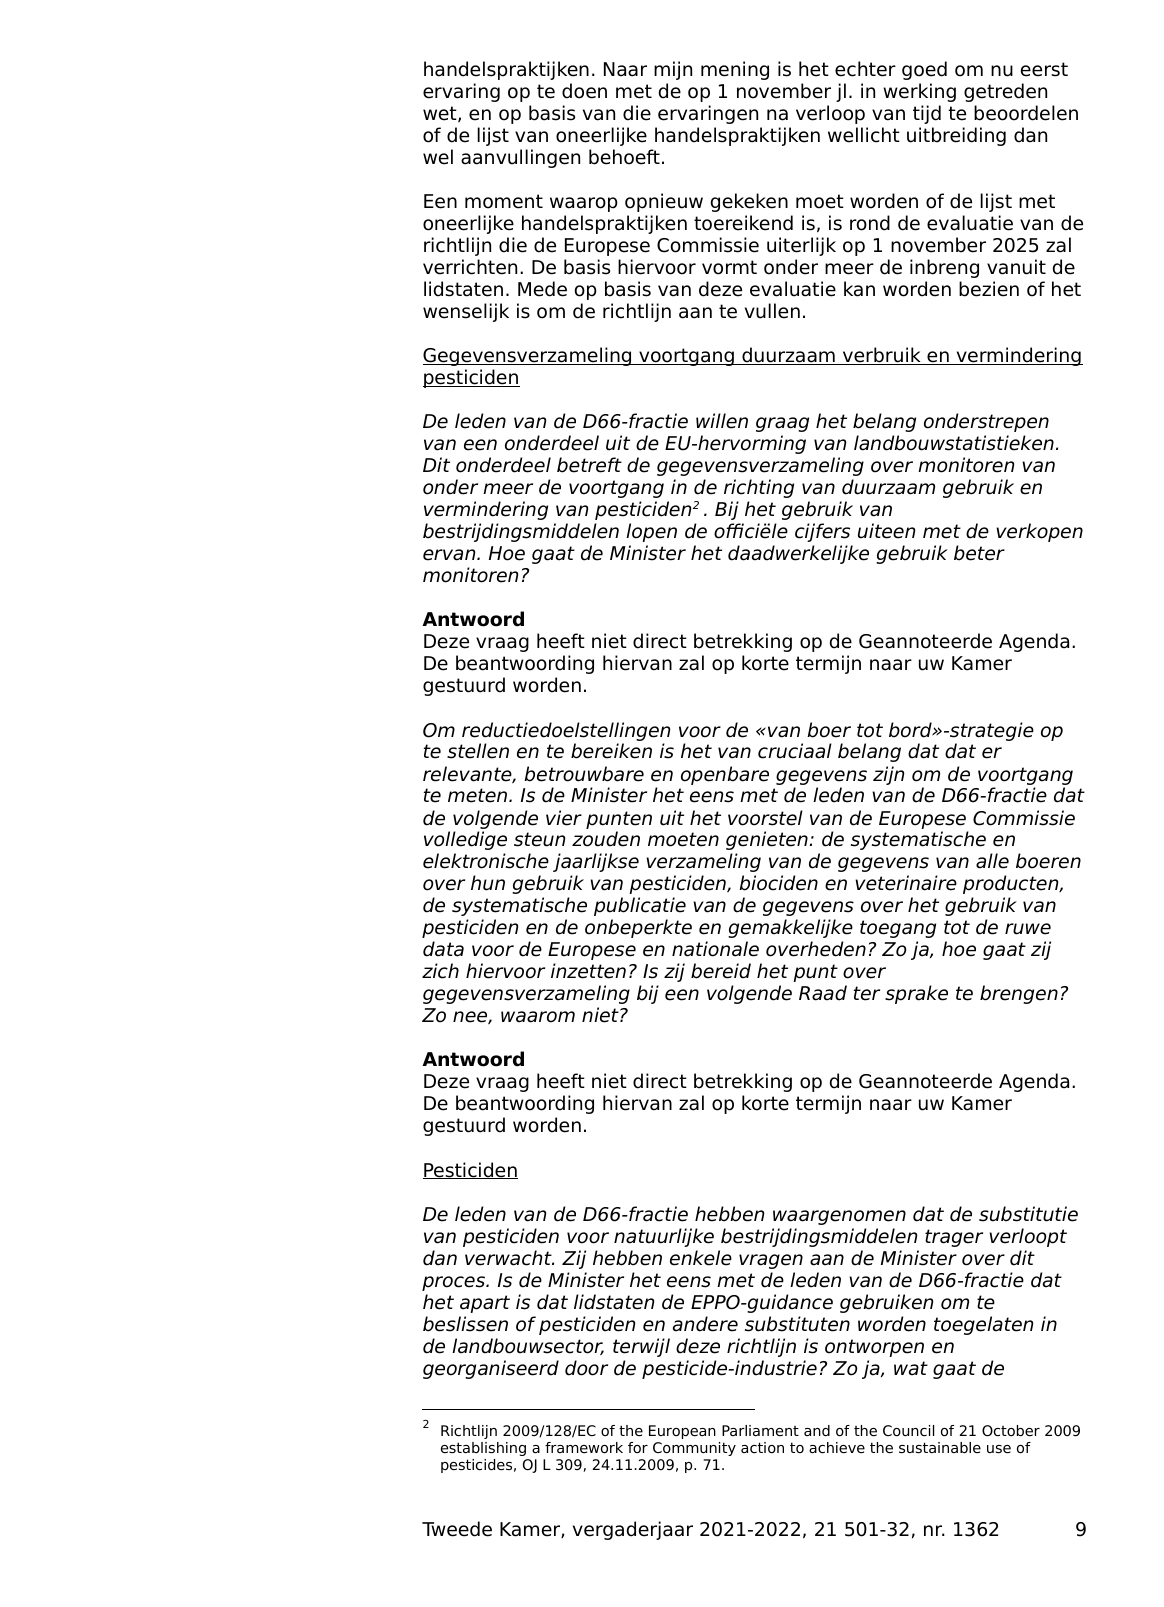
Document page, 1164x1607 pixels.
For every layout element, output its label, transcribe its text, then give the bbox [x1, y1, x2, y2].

text De leden van de D66-fractie willen graag het belang onderstrepen van een onderdeel uit de EU-hervorming van landbouwstatistieken. Dit onderdeel betreft de gegevensverzameling over monitoren van onder meer de voortgang in de richting van duurzaam gebruik en vermindering van pesticiden. Bij het gebruik van bestrijdingsmiddelen lopen de officiële cijfers uiteen met de verkopen ervan. Hoe gaat de Minister het daadwerkelijke gebruik beter monitoren? [422, 411, 1087, 587]
subtitle Antwoord [422, 609, 1087, 631]
text Een moment waarop opnieuw gekeken moet worden of de lijst met oneerlijke handelspraktijken toereikend is, is rond de evaluatie van de richtlijn die de Europese Commissie uiterlijk op 1 november 2025 zal verrichten. De basis hiervoor vormt onder meer de inbreng vanuit de lidstaten. Mede op basis van deze evaluatie kan worden bezien of het wenselijk is om de richtlijn aan te vullen. [422, 191, 1087, 323]
text Om reductiedoelstellingen voor de «van boer tot bord»-strategie op te stellen en te bereiken is het van cruciaal belang dat dat er relevante, betrouwbare en openbare gegevens zijn om de voortgang te meten. Is de Minister het eens met de leden van de D66-fractie dat de volgende vier punten uit het voorstel van de Europese Commissie volledige steun zouden moeten genieten: de systematische en elektronische jaarlijkse verzameling van de gegevens van alle boeren over hun gebruik van pesticiden, biociden en veterinaire producten, de systematische publicatie van de gegevens over het gebruik van pesticiden en de onbeperkte en gemakkelijke toegang tot de ruwe data voor de Europese en nationale overheden? Zo ja, hoe gaat zij zich hiervoor inzetten? Is zij bereid het punt over gegevensverzameling bij een volgende Raad ter sprake te brengen? Zo nee, waarom niet? [422, 719, 1087, 1027]
text handelspraktijken. Naar mijn mening is het echter goed om nu eerst ervaring op te doen met de op 1 november jl. in werking getreden wet, en op basis van die ervaringen na verloop van tijd te beoordelen of de lijst van oneerlijke handelspraktijken wellicht uitbreiding dan wel aanvullingen behoeft. [422, 59, 1087, 169]
text Deze vraag heeft niet direct betrekking op de Geannoteerde Agenda. De beantwoording hiervan zal op korte termijn naar uw Kamer gestuurd worden. [422, 1071, 1087, 1137]
text De leden van de D66-fractie hebben waargenomen dat de substitutie van pesticiden voor natuurlijke bestrijdingsmiddelen trager verloopt dan verwacht. Zij hebben enkele vragen aan de Minister over dit proces. Is de Minister het eens met de leden van de D66-fractie dat het apart is dat lidstaten de EPPO-guidance gebruiken om te beslissen of pesticiden en andere substituten worden toegelaten in de landbouwsector, terwijl deze richtlijn is ontworpen en georganiseerd door de pesticide-industrie? Zo ja, wat gaat de [422, 1204, 1087, 1379]
subtitle Gegevensverzameling voortgang duurzaam verbruik en vermindering pesticiden [422, 345, 1087, 389]
subtitle Pesticiden [422, 1159, 1087, 1181]
text Deze vraag heeft niet direct betrekking op de Geannoteerde Agenda. De beantwoording hiervan zal op korte termijn naar uw Kamer gestuurd worden. [422, 631, 1087, 697]
text Richtlijn 2009/128/EC of the European Parliament and of the Council of 21 October 2009 establishing a framework for Community action to achieve the sustainable use of pesticides, OJ L 309, 24.11.2009, p. 71. [422, 1418, 1087, 1474]
subtitle Antwoord [422, 1049, 1087, 1071]
